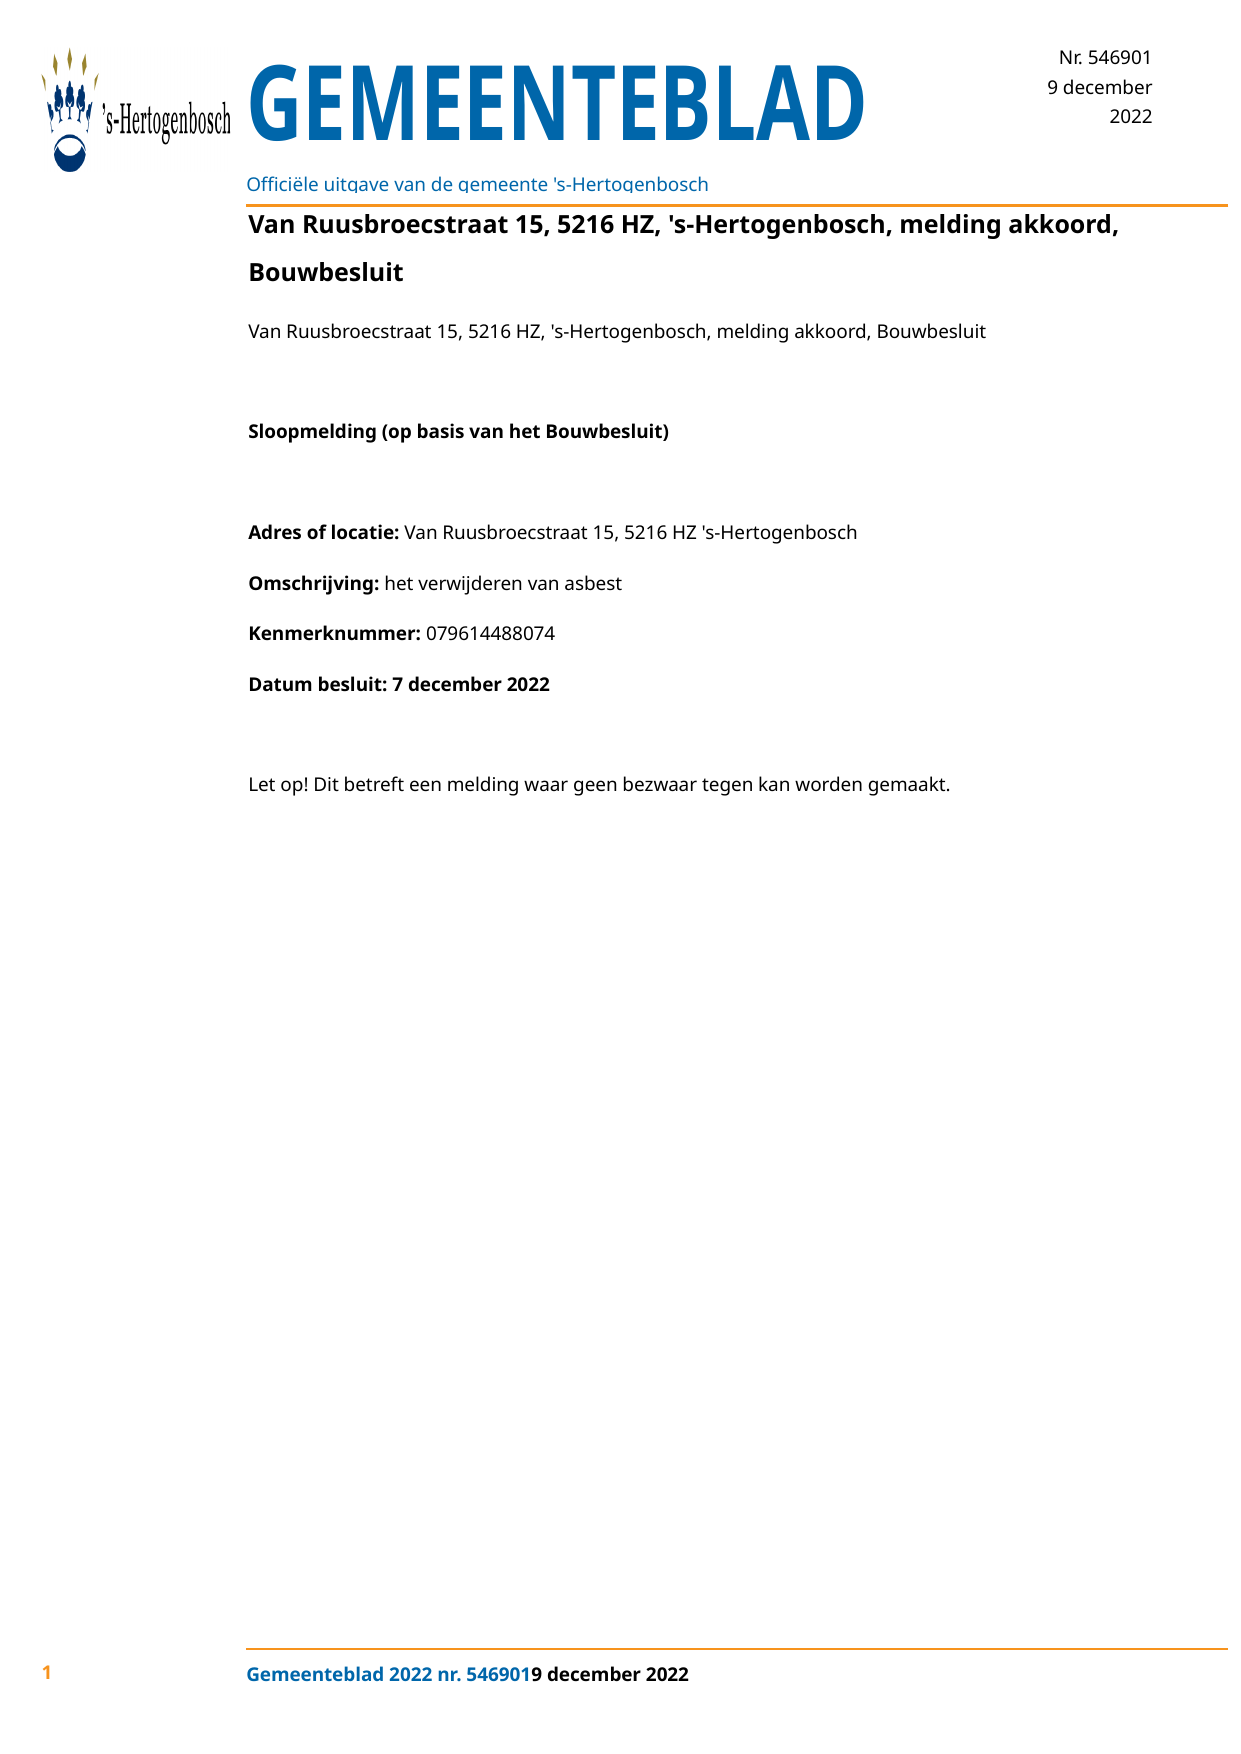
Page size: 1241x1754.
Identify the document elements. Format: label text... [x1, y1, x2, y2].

text Van Ruusbroecstraat 15, 5216 HZ, 's-Hertogenbosch, melding akkoord, Bouwbesluit [248, 318, 1152, 344]
picture [41, 47, 231, 172]
text Omschrijving: het verwijderen van asbest [248, 570, 1152, 596]
text Adres of locatie: Van Ruusbroecstraat 15, 5216 HZ 's-Hertogenbosch [248, 519, 1152, 545]
text Kenmerknummer: 079614488074 [248, 620, 1152, 646]
text Datum besluit: 7 december 2022 [248, 671, 1152, 697]
text Let op! Dit betreft een melding waar geen bezwaar tegen kan worden gemaakt. [248, 772, 1152, 797]
text Sloopmelding (op basis van het Bouwbesluit) [248, 419, 1152, 444]
text Van Ruusbroecstraat 15, 5216 HZ, 's-Hertogenbosch, melding akkoord, Bouwbesluit [248, 207, 1152, 288]
